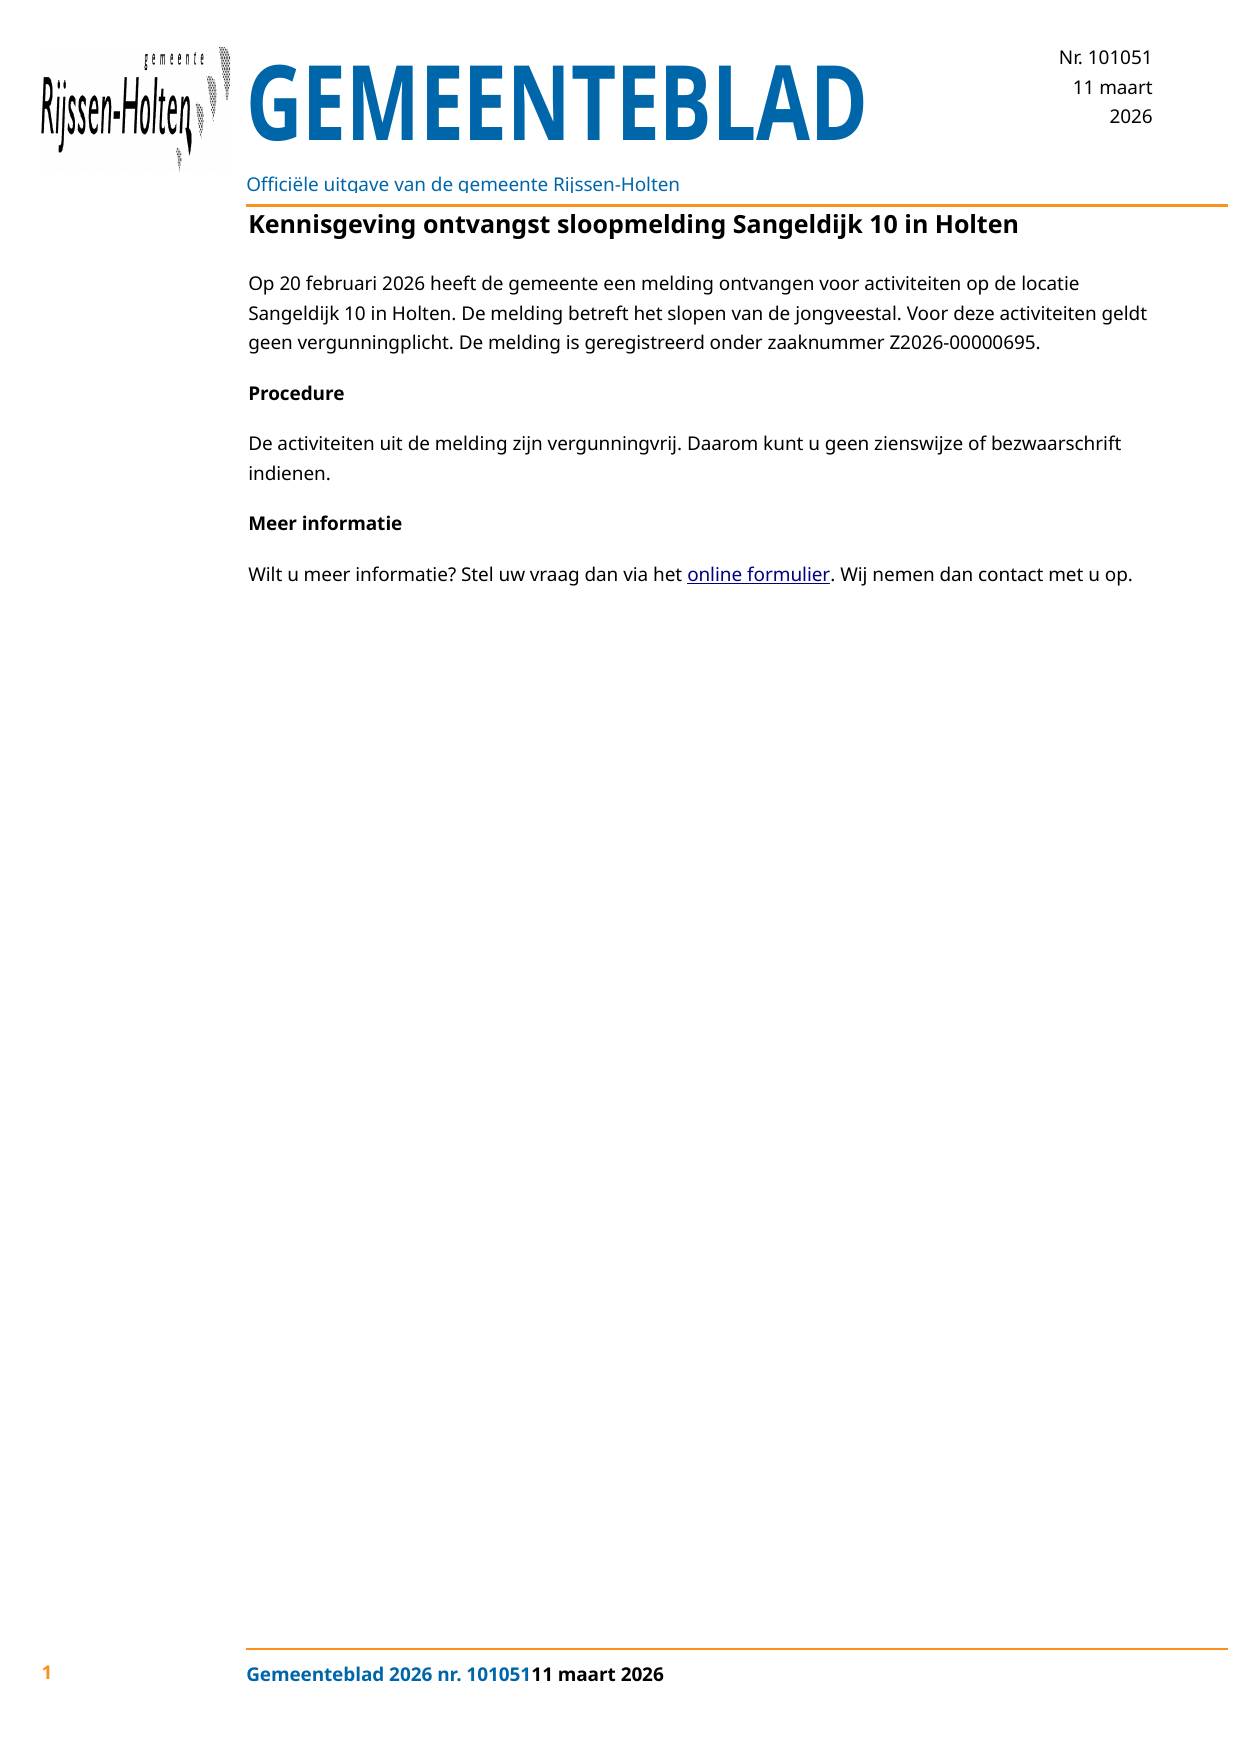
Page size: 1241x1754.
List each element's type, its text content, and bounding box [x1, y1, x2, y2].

text Procedure [248, 380, 1152, 406]
text Op 20 februari 2026 heeft de gemeente een melding ontvangen voor activiteiten op de locatie Sangeldijk 10 in Holten. De melding betreft het slopen van de jongveestal. Voor deze activiteiten geldt geen vergunningplicht. De melding is geregistreerd onder zaaknummer Z2026-00000695. [248, 270, 1152, 355]
text De activiteiten uit de melding zijn vergunningvrij. Daarom kunt u geen zienswijze of bezwaarschrift indienen. [248, 430, 1152, 486]
text Wilt u meer informatie? Stel uw vraag dan via het online formulier. Wij nemen dan contact met u op. [248, 561, 1152, 586]
picture [41, 47, 231, 172]
text Meer informatie [248, 510, 1152, 536]
text Kennisgeving ontvangst sloopmelding Sangeldijk 10 in Holten [248, 207, 1152, 241]
